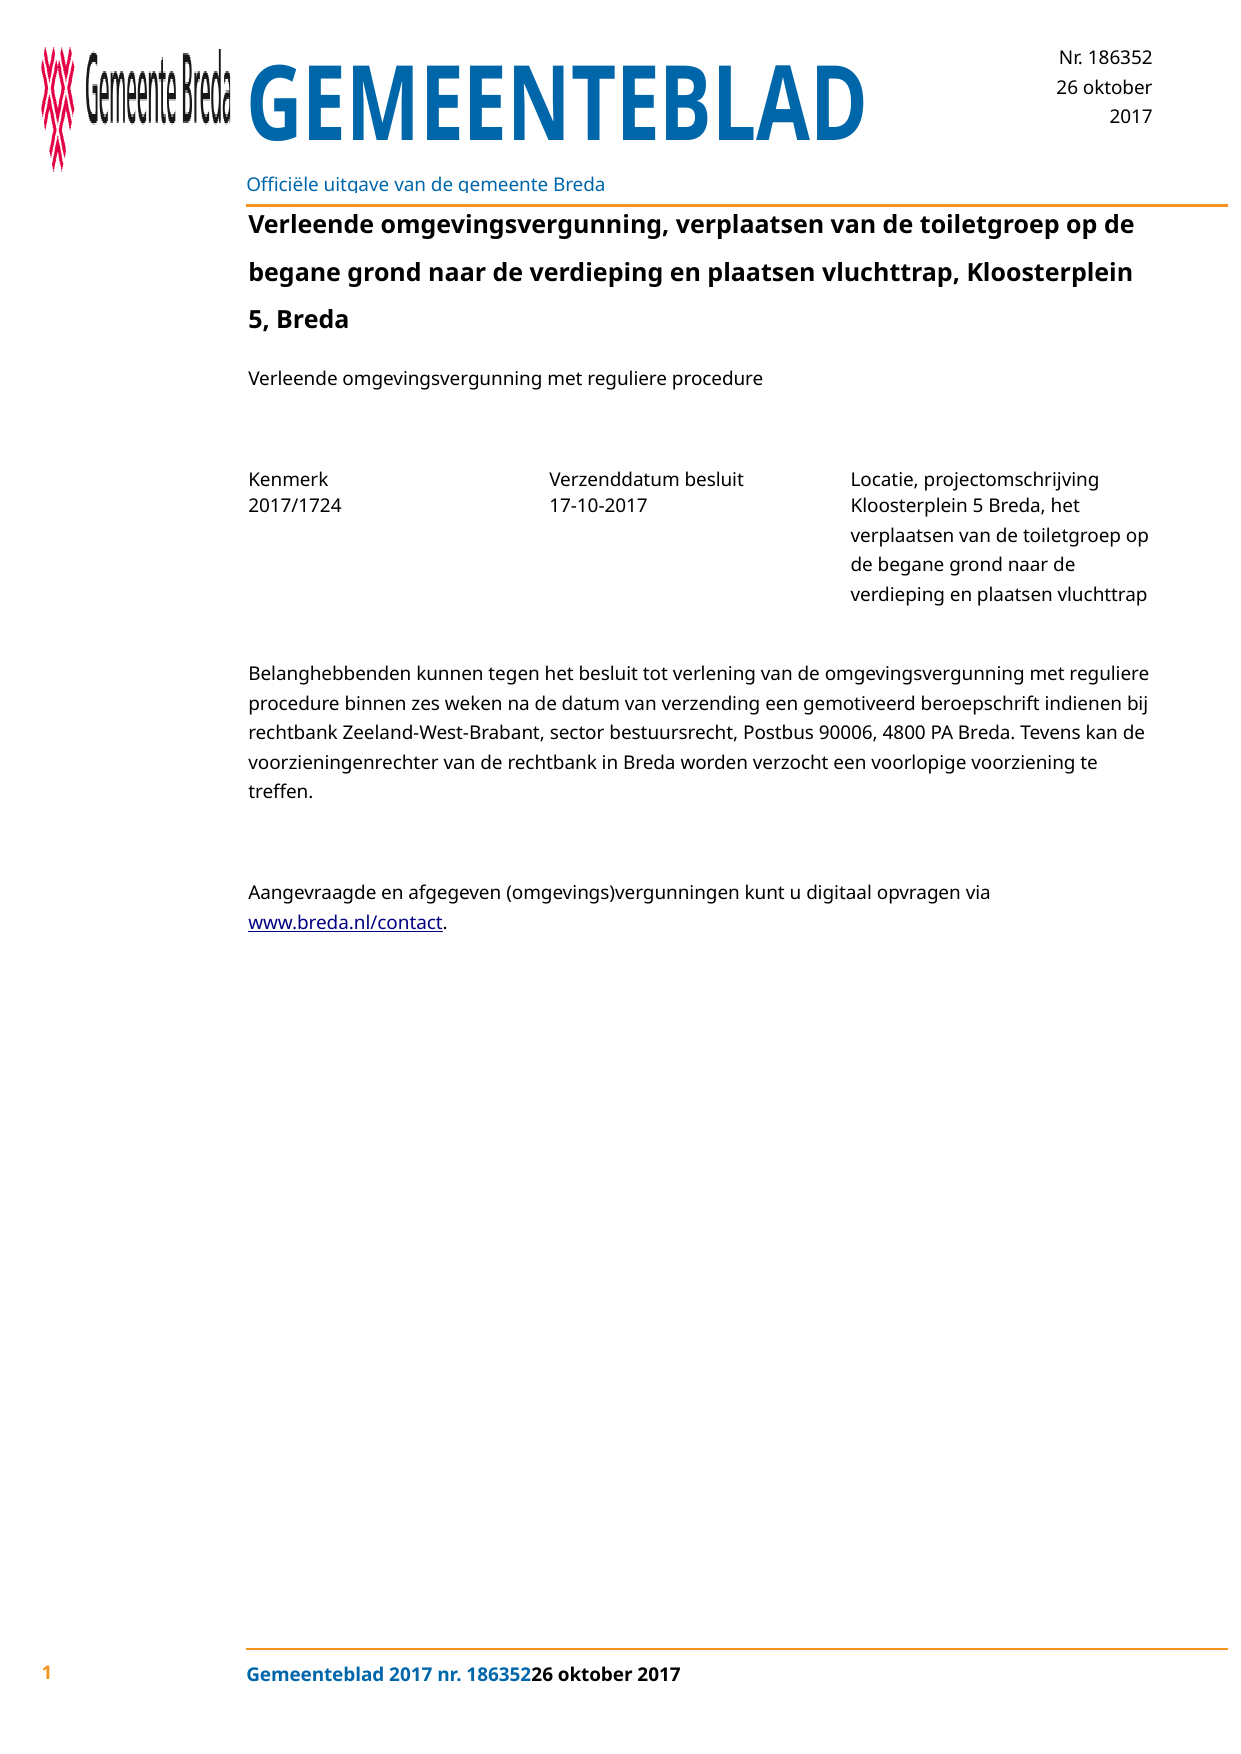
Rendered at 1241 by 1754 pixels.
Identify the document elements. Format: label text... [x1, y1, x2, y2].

table_cell Kloosterplein 5 Breda, het verplaatsen van de toiletgroep op de begane grond naar de verdieping en plaatsen vluchttrap [850, 492, 1152, 607]
table_header Kenmerk [248, 466, 549, 492]
text Belanghebbenden kunnen tegen het besluit tot verlening van de omgevingsvergunning met reguliere procedure binnen zes weken na de datum van verzending een gemotiveerd beroepschrift indienen bij rechtbank Zeeland-West-Brabant, sector bestuursrecht, Postbus 90006, 4800 PA Breda. Tevens kan de voorzieningenrechter van de rechtbank in Breda worden verzocht een voorlopige voorziening te treffen. [248, 660, 1152, 804]
text Verleende omgevingsvergunning met reguliere procedure [248, 366, 1152, 391]
table_header Verzenddatum besluit [549, 466, 850, 492]
table_cell 2017/1724 [248, 492, 549, 607]
picture [41, 47, 231, 172]
text Aangevraagde en afgegeven (omgevings)vergunningen kunt u digitaal opvragen via www.breda.nl/contact. [248, 879, 1152, 935]
text Verleende omgevingsvergunning, verplaatsen van de toiletgroep op de begane grond naar de verdieping en plaatsen vluchttrap, Kloosterplein 5, Breda [248, 207, 1152, 336]
table_header Locatie, projectomschrijving [850, 466, 1152, 492]
table_cell 17-10-2017 [549, 492, 850, 607]
